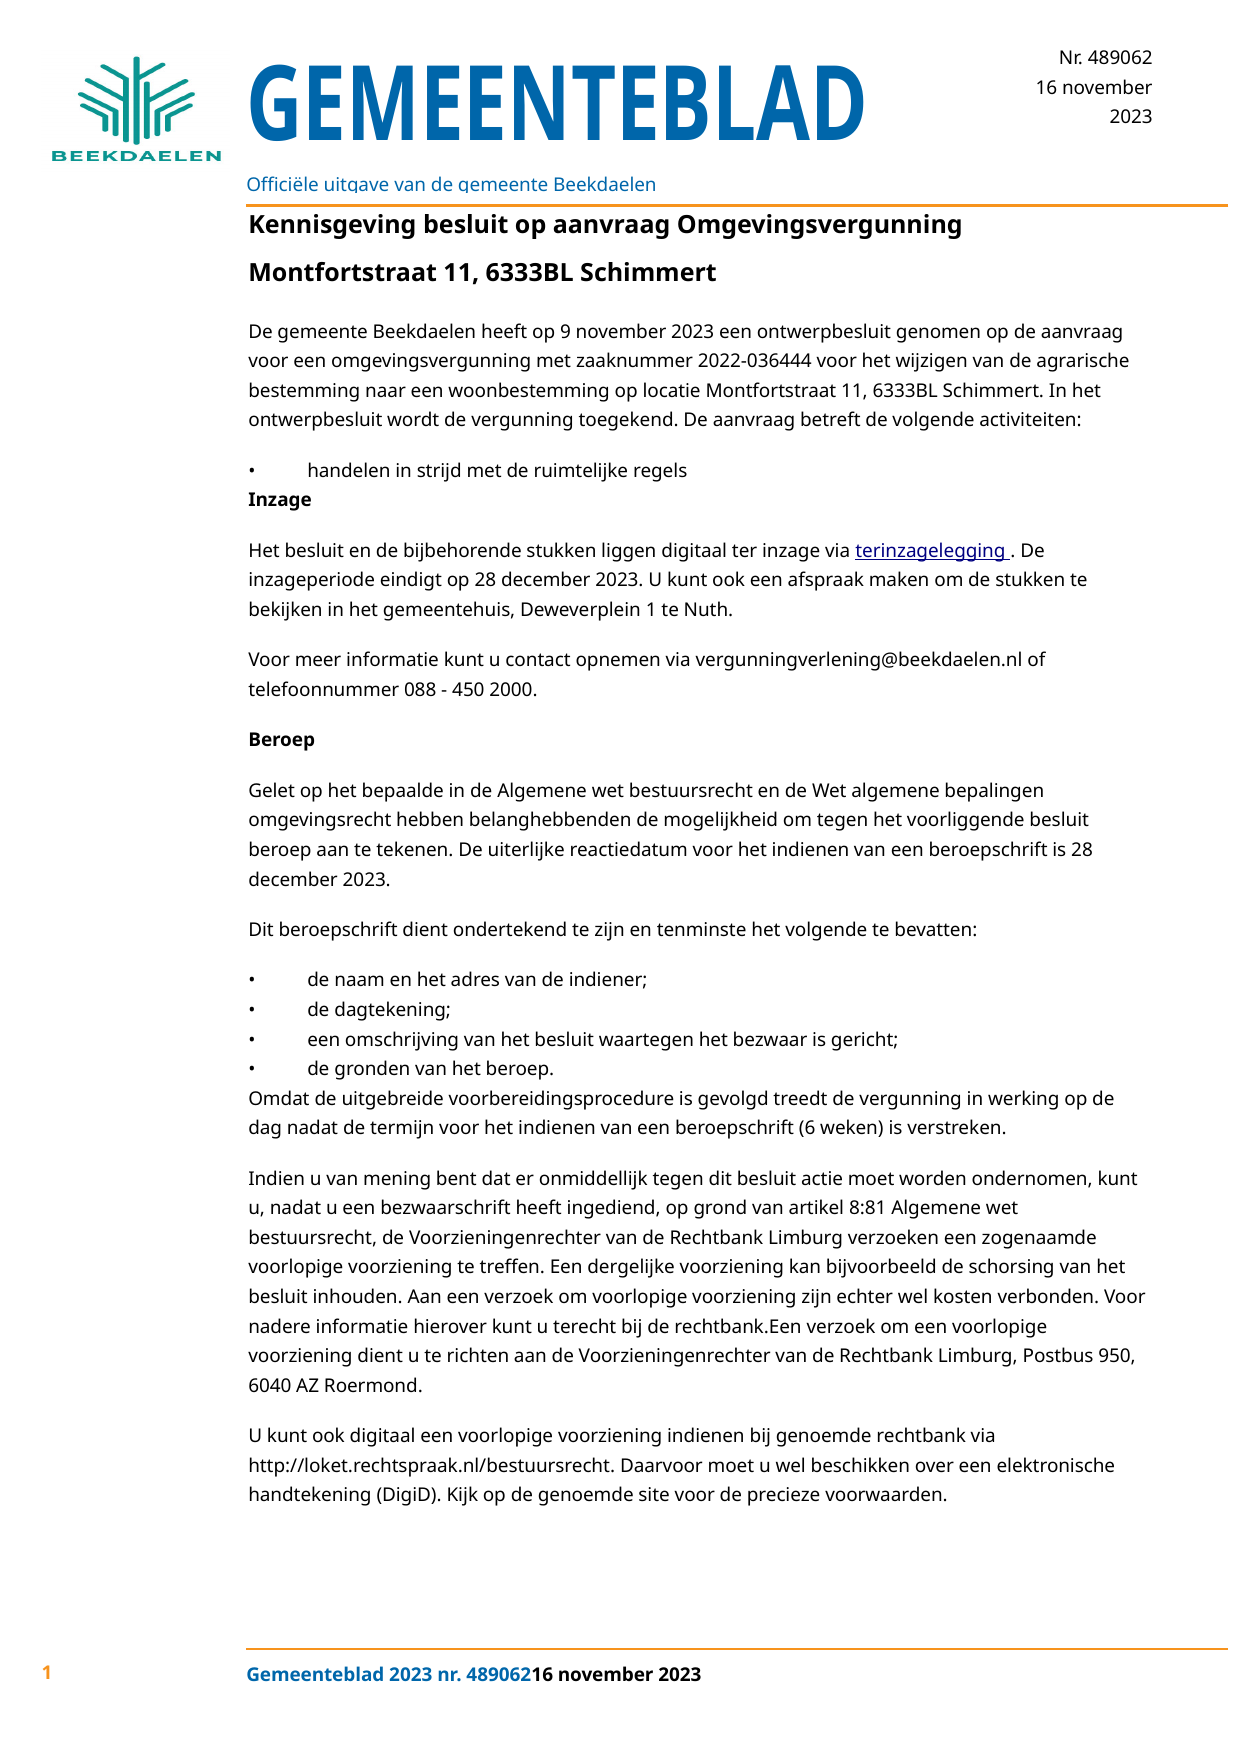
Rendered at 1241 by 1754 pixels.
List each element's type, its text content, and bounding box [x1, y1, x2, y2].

text Beroep [248, 727, 1152, 752]
text De gemeente Beekdaelen heeft op 9 november 2023 een ontwerpbesluit genomen op de aanvraag voor een omgevingsvergunning met zaaknummer 2022-036444 voor het wijzigen van de agrarische bestemming naar een woonbestemming op locatie Montfortstraat 11, 6333BL Schimmert. In het ontwerpbesluit wordt de vergunning toegekend. De aanvraag betreft de volgende activiteiten: [248, 318, 1152, 432]
text Kennisgeving besluit op aanvraag Omgevingsvergunning Montfortstraat 11, 6333BL Schimmert [248, 207, 1152, 288]
text Omdat de uitgebreide voorbereidingsprocedure is gevolgd treedt de vergunning in werking op de dag nadat de termijn voor het indienen van een beroepschrift (6 weken) is verstreken. [248, 1085, 1152, 1140]
list de naam en het adres van de indiener; [248, 967, 1152, 992]
list handelen in strijd met de ruimtelijke regels [248, 457, 1152, 483]
text Voor meer informatie kunt u contact opnemen via vergunningverlening@beekdaelen.nl of telefoonnummer 088 - 450 2000. [248, 647, 1152, 702]
text Dit beroepschrift dient ondertekend te zijn en tenminste het volgende te bevatten: [248, 916, 1152, 942]
text Indien u van mening bent dat er onmiddellijk tegen dit besluit actie moet worden ondernomen, kunt u, nadat u een bezwaarschrift heeft ingediend, op grond van artikel 8:81 Algemene wet bestuursrecht, de Voorzieningenrechter van de Rechtbank Limburg verzoeken een zogenaamde voorlopige voorziening te treffen. Een dergelijke voorziening kan bijvoorbeeld de schorsing van het besluit inhouden. Aan een verzoek om voorlopige voorziening zijn echter wel kosten verbonden. Voor nadere informatie hierover kunt u terecht bij de rechtbank.Een verzoek om een voorlopige voorziening dient u te richten aan de Voorzieningenrechter van de Rechtbank Limburg, Postbus 950, 6040 AZ Roermond. [248, 1165, 1152, 1398]
text Gelet op het bepaalde in ­de Al­ge­mene wet be­stuurs­recht en de Wet algemene bepalingen omgevingsrecht hebben belanghebbenden de mogelijkheid om tegen het voorliggende besluit beroep aan te tekenen. De uiterlijke reactiedatum voor het indienen van een beroepschrift is 28 december 2023. [248, 777, 1152, 892]
picture [41, 47, 231, 172]
text U kunt ook digitaal een voorlopige voorziening indienen bij genoemde rechtbank via http://loket.rechtspraak.nl/bestuursrecht. Daarvoor moet u wel beschikken over een elektronische handtekening (DigiD). Kijk op de genoemde site voor de precieze voorwaarden. [248, 1422, 1152, 1507]
list de dagtekening; [248, 996, 1152, 1022]
list een omschrijving van het besluit waartegen het bezwaar is gericht; [248, 1026, 1152, 1052]
text Inzage [248, 487, 1152, 512]
list de gronden van het beroep. [248, 1055, 1152, 1081]
text Het besluit en de bijbehorende stukken liggen digitaal ter inzage via terinzagelegging . De inzageperiode eindigt op 28 december 2023. U kunt ook een afspraak maken om de stukken te bekijken in het gemeentehuis, Deweverplein 1 te Nuth. [248, 537, 1152, 622]
